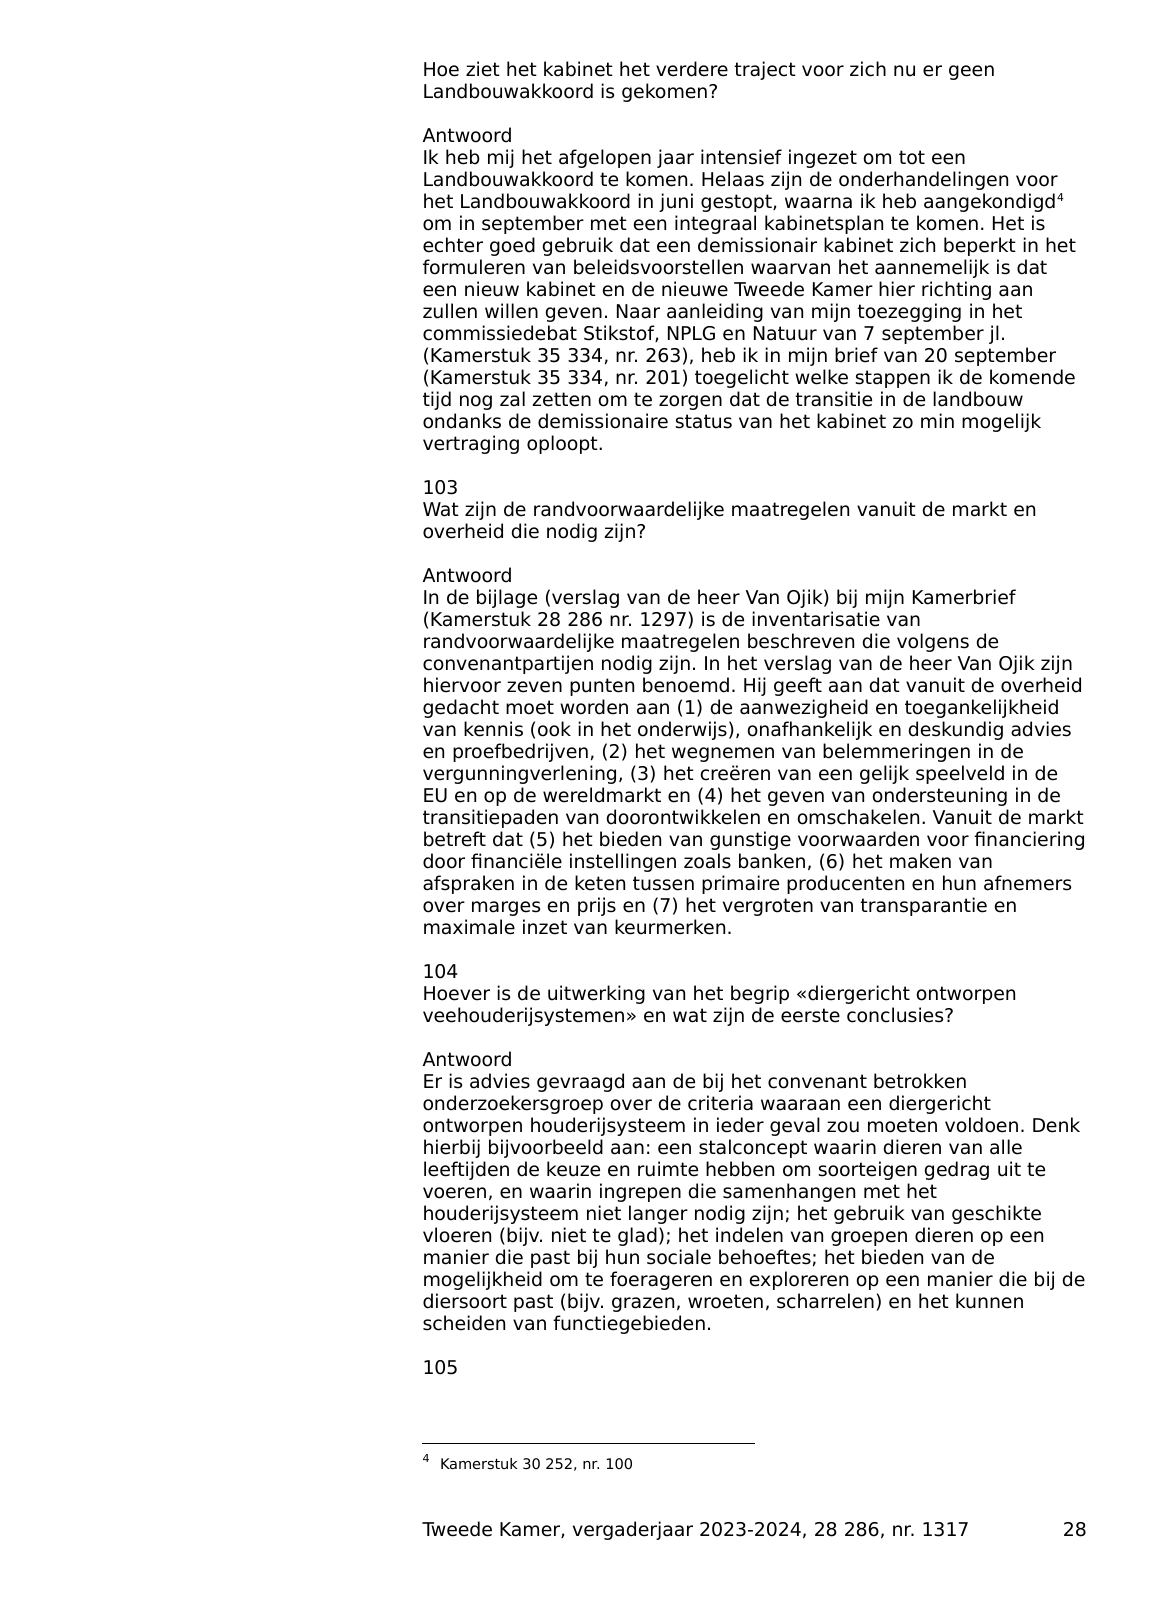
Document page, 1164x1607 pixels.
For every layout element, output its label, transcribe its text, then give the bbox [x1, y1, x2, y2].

text Antwoord [422, 565, 1087, 587]
text In de bijlage (verslag van de heer Van Ojik) bij mijn Kamerbrief (Kamerstuk 28 286 nr. 1297) is de inventarisatie van randvoorwaardelijke maatregelen beschreven die volgens de convenantpartijen nodig zijn. In het verslag van de heer Van Ojik zijn hiervoor zeven punten benoemd. Hij geeft aan dat vanuit de overheid gedacht moet worden aan (1) de aanwezigheid en toegankelijkheid van kennis (ook in het onderwijs), onafhankelijk en deskundig advies en proefbedrijven, (2) het wegnemen van belemmeringen in de vergunningverlening, (3) het creëren van een gelijk speelveld in de EU en op de wereldmarkt en (4) het geven van ondersteuning in de transitiepaden van doorontwikkelen en omschakelen. Vanuit de markt betreft dat (5) het bieden van gunstige voorwaarden voor financiering door financiële instellingen zoals banken, (6) het maken van afspraken in de keten tussen primaire producenten en hun afnemers over marges en prijs en (7) het vergroten van transparantie en maximale inzet van keurmerken. [422, 587, 1087, 939]
text 103 [422, 477, 1087, 499]
text Hoever is de uitwerking van het begrip «diergericht ontworpen veehouderijsystemen» en wat zijn de eerste conclusies? [422, 983, 1087, 1027]
text Antwoord [422, 1049, 1087, 1071]
text 105 [422, 1357, 1087, 1379]
text Kamerstuk 30 252, nr. 100 [422, 1452, 1087, 1474]
text Antwoord [422, 125, 1087, 147]
text Ik heb mij het afgelopen jaar intensief ingezet om tot een Landbouwakkoord te komen. Helaas zijn de onderhandelingen voor het Landbouwakkoord in juni gestopt, waarna ik heb aangekondigd om in september met een integraal kabinetsplan te komen. Het is echter goed gebruik dat een demissionair kabinet zich beperkt in het formuleren van beleidsvoorstellen waarvan het aannemelijk is dat een nieuw kabinet en de nieuwe Tweede Kamer hier richting aan zullen willen geven. Naar aanleiding van mijn toezegging in het commissiedebat Stikstof, NPLG en Natuur van 7 september jl. (Kamerstuk 35 334, nr. 263), heb ik in mijn brief van 20 september (Kamerstuk 35 334, nr. 201) toegelicht welke stappen ik de komende tijd nog zal zetten om te zorgen dat de transitie in de landbouw ondanks de demissionaire status van het kabinet zo min mogelijk vertraging oploopt. [422, 147, 1087, 455]
text Er is advies gevraagd aan de bij het convenant betrokken onderzoekersgroep over de criteria waaraan een diergericht ontworpen houderijsysteem in ieder geval zou moeten voldoen. Denk hierbij bijvoorbeeld aan: een stalconcept waarin dieren van alle leeftijden de keuze en ruimte hebben om soorteigen gedrag uit te voeren, en waarin ingrepen die samenhangen met het houderijsysteem niet langer nodig zijn; het gebruik van geschikte vloeren (bijv. niet te glad); het indelen van groepen dieren op een manier die past bij hun sociale behoeftes; het bieden van de mogelijkheid om te foerageren en exploreren op een manier die bij de diersoort past (bijv. grazen, wroeten, scharrelen) en het kunnen scheiden van functiegebieden. [422, 1071, 1087, 1335]
text Wat zijn de randvoorwaardelijke maatregelen vanuit de markt en overheid die nodig zijn? [422, 499, 1087, 543]
text Hoe ziet het kabinet het verdere traject voor zich nu er geen Landbouwakkoord is gekomen? [422, 59, 1087, 103]
text 104 [422, 961, 1087, 983]
